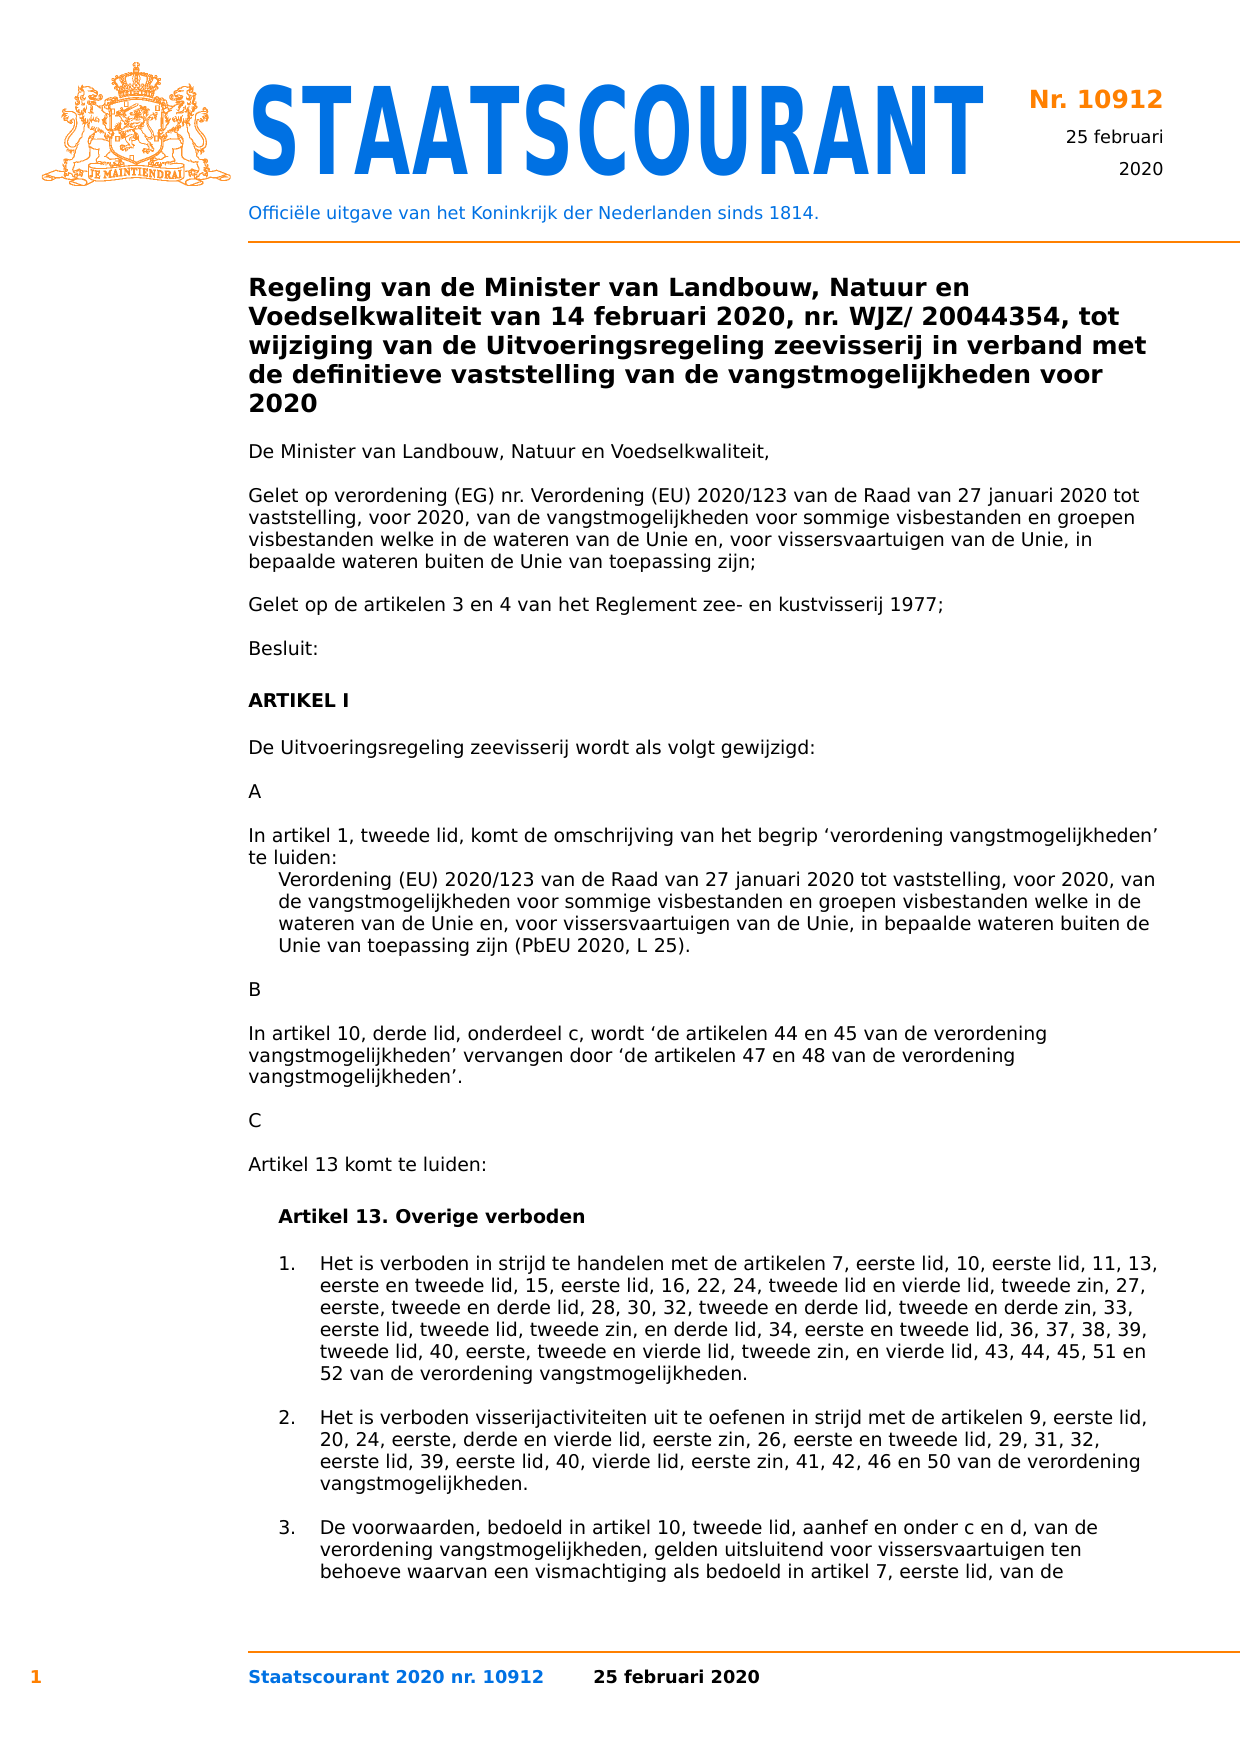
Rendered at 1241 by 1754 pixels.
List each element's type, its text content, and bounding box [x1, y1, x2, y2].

text Besluit: [248, 638, 1163, 660]
table_cell 25 februari [998, 121, 1240, 153]
text C [248, 1110, 1163, 1132]
table_header Nr. 10912 [998, 62, 1240, 121]
table_cell 2020 [998, 153, 1240, 203]
picture [41, 62, 231, 186]
subtitle ARTIKEL I [248, 690, 1163, 712]
table_cell Officiële uitgave van het Koninkrijk der Nederlanden sinds 1814. [248, 203, 1240, 241]
text A [248, 781, 1163, 803]
table_header [25, 62, 248, 241]
text In artikel 10, derde lid, onderdeel c, wordt ‘de artikelen 44 en 45 van de verordening vangstmogelijkheden’ vervangen door ‘de artikelen 47 en 48 van de verordening vangstmogelijkheden’. [248, 1022, 1163, 1088]
text Artikel 13 komt te luiden: [248, 1154, 1163, 1176]
text In artikel 1, tweede lid, komt de omschrijving van het begrip ‘verordening vangstmogelijkheden’ te luiden: [248, 825, 1163, 869]
text Verordening (EU) 2020/123 van de Raad van 27 januari 2020 tot vaststelling, voor 2020, van de vangstmogelijkheden voor sommige visbestanden en groepen visbestanden welke in de wateren van de Unie en, voor vissersvaartuigen van de Unie, in bepaalde wateren buiten de Unie van toepassing zijn (PbEU 2020, L 25). [278, 869, 1163, 957]
text De Minister van Landbouw, Natuur en Voedselkwaliteit, [248, 441, 1163, 463]
subtitle Regeling van de Minister van Landbouw, Natuur en Voedselkwaliteit van 14 februari 2020, nr. WJZ/ 20044354, tot wijziging van de Uitvoeringsregeling zeevisserij in verband met de definitieve vaststelling van de vangstmogelijkheden voor 2020 [248, 273, 1163, 419]
subtitle Artikel 13. Overige verboden [278, 1206, 1163, 1228]
text De Uitvoeringsregeling zeevisserij wordt als volgt gewijzigd: [248, 737, 1163, 759]
text Gelet op de artikelen 3 en 4 van het Reglement zee- en kustvisserij 1977; [248, 594, 1163, 616]
text B [248, 979, 1163, 1001]
text Gelet op verordening (EG) nr. Verordening (EU) 2020/123 van de Raad van 27 januari 2020 tot vaststelling, voor 2020, van de vangstmogelijkheden voor sommige visbestanden en groepen visbestanden welke in de wateren van de Unie en, voor vissersvaartuigen van de Unie, in bepaalde wateren buiten de Unie van toepassing zijn; [248, 484, 1163, 572]
text 2. Het is verboden visserijactiviteiten uit te oefenen in strijd met de artikelen 9, eerste lid, 20, 24, eerste, derde en vierde lid, eerste zin, 26, eerste en tweede lid, 29, 31, 32, eerste lid, 39, eerste lid, 40, vierde lid, eerste zin, 41, 42, 46 en 50 van de verordening vangstmogelijkheden. [278, 1407, 1163, 1495]
text 3. De voorwaarden, bedoeld in artikel 10, tweede lid, aanhef en onder c en d, van de verordening vangstmogelijkheden, gelden uitsluitend voor vissersvaartuigen ten behoeve waarvan een vismachtiging als bedoeld in artikel 7, eerste lid, van de [278, 1517, 1163, 1583]
text 1. Het is verboden in strijd te handelen met de artikelen 7, eerste lid, 10, eerste lid, 11, 13, eerste en tweede lid, 15, eerste lid, 16, 22, 24, tweede lid en vierde lid, tweede zin, 27, eerste, tweede en derde lid, 28, 30, 32, tweede en derde lid, tweede en derde zin, 33, eerste lid, tweede lid, tweede zin, en derde lid, 34, eerste en tweede lid, 36, 37, 38, 39, tweede lid, 40, eerste, tweede en vierde lid, tweede zin, en vierde lid, 43, 44, 45, 51 en 52 van de verordening vangstmogelijkheden. [278, 1253, 1163, 1385]
table_header STAATSCOURANT [248, 62, 998, 203]
